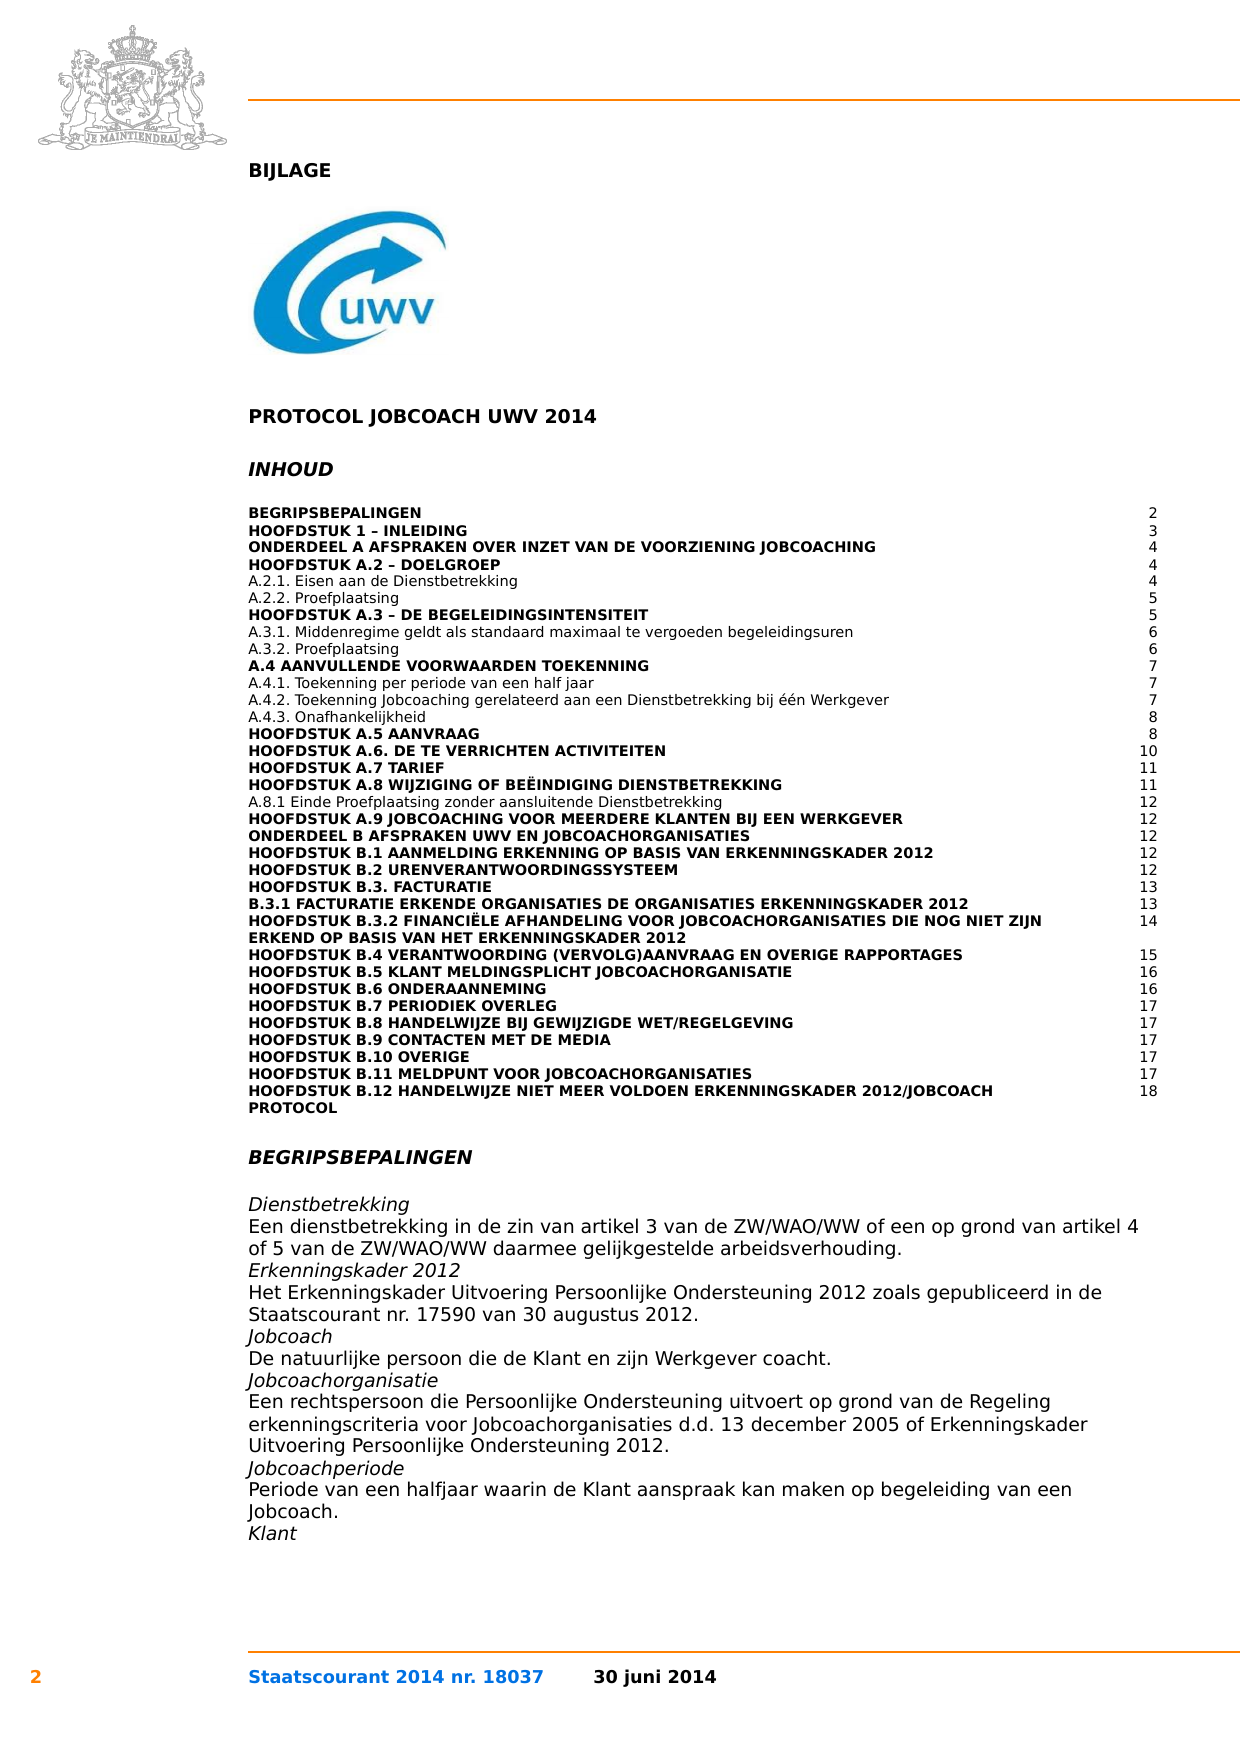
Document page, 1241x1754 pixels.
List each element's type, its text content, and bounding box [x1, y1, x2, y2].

table_cell 5 [1044, 607, 1163, 624]
table_cell 17 [1044, 1066, 1163, 1083]
table_cell A.4.1. Toekenning per periode van een half jaar [248, 675, 1044, 692]
table_cell ONDERDEEL B AFSPRAKEN UWV EN JOBCOACHORGANISATIES [248, 828, 1044, 845]
subtitle BIJLAGE [248, 160, 1163, 182]
table_cell HOOFDSTUK B.5 KLANT MELDINGSPLICHT JOBCOACHORGANISATIE [248, 964, 1044, 981]
table_cell HOOFDSTUK A.5 AANVRAAG [248, 726, 1044, 743]
text Dienstbetrekking [248, 1194, 1163, 1216]
table_cell A.2.1. Eisen aan de Dienstbetrekking [248, 573, 1044, 590]
table_cell 17 [1044, 998, 1163, 1015]
subtitle INHOUD [248, 458, 1163, 480]
table_cell A.3.2. Proefplaatsing [248, 641, 1044, 658]
table_cell A.2.2. Proefplaatsing [248, 590, 1044, 607]
table_cell 5 [1044, 590, 1163, 607]
table_cell HOOFDSTUK A.7 TARIEF [248, 760, 1044, 777]
table_cell 17 [1044, 1015, 1163, 1032]
table_cell HOOFDSTUK A.8 WIJZIGING OF BEËINDIGING DIENSTBETREKKING [248, 777, 1044, 794]
table_cell 14 [1044, 913, 1163, 947]
table_cell HOOFDSTUK B.10 OVERIGE [248, 1049, 1044, 1066]
table_cell HOOFDSTUK B.9 CONTACTEN MET DE MEDIA [248, 1032, 1044, 1049]
table_cell HOOFDSTUK B.8 HANDELWIJZE BIJ GEWIJZIGDE WET/REGELGEVING [248, 1015, 1044, 1032]
text Jobcoachperiode [248, 1457, 1163, 1479]
table_cell 13 [1044, 879, 1163, 896]
table_cell 12 [1044, 862, 1163, 879]
table_cell 16 [1044, 964, 1163, 981]
table_cell 4 [1044, 539, 1163, 556]
table_cell A.4.3. Onafhankelijkheid [248, 709, 1044, 726]
text Jobcoach [248, 1326, 1163, 1347]
table_cell 13 [1044, 896, 1163, 913]
table_cell 11 [1044, 777, 1163, 794]
table_cell A.4 AANVULLENDE VOORWAARDEN TOEKENNING [248, 658, 1044, 675]
table_cell 7 [1044, 692, 1163, 709]
table_cell 12 [1044, 828, 1163, 845]
table_cell ONDERDEEL A AFSPRAKEN OVER INZET VAN DE VOORZIENING JOBCOACHING [248, 539, 1044, 556]
table_cell HOOFDSTUK B.6 ONDERAANNEMING [248, 981, 1044, 998]
text Klant [248, 1523, 1163, 1545]
picture [248, 206, 449, 355]
table_cell HOOFDSTUK B.12 HANDELWIJZE NIET MEER VOLDOEN ERKENNINGSKADER 2012/JOBCOACH PROTOCOL [248, 1083, 1044, 1117]
text Erkenningskader 2012 [248, 1259, 1163, 1282]
text Een dienstbetrekking in de zin van artikel 3 van de ZW/WAO/WW of een op grond van artikel 4 of 5 van de ZW/WAO/WW daarmee gelijkgestelde arbeidsverhouding. [248, 1216, 1163, 1259]
table_cell 16 [1044, 981, 1163, 998]
table_cell HOOFDSTUK A.3 – DE BEGELEIDINGSINTENSITEIT [248, 607, 1044, 624]
table_cell HOOFDSTUK A.6. DE TE VERRICHTEN ACTIVITEITEN [248, 743, 1044, 760]
table_cell 6 [1044, 624, 1163, 641]
table_cell HOOFDSTUK A.2 – DOELGROEP [248, 556, 1044, 573]
table_cell HOOFDSTUK A.9 JOBCOACHING VOOR MEERDERE KLANTEN BIJ EEN WERKGEVER [248, 811, 1044, 828]
table_cell 4 [1044, 573, 1163, 590]
picture [38, 25, 227, 150]
table_cell HOOFDSTUK B.3.2 FINANCIËLE AFHANDELING VOOR JOBCOACHORGANISATIES DIE NOG NIET ZIJN ERKEND OP BASIS VAN HET ERKENNINGSKADER 2012 [248, 913, 1044, 947]
table_cell 17 [1044, 1032, 1163, 1049]
table_cell HOOFDSTUK B.1 AANMELDING ERKENNING OP BASIS VAN ERKENNINGSKADER 2012 [248, 845, 1044, 862]
table_cell 7 [1044, 675, 1163, 692]
table_cell 12 [1044, 845, 1163, 862]
text Een rechtspersoon die Persoonlijke Ondersteuning uitvoert op grond van de Regeling erkenningscriteria voor Jobcoachorganisaties d.d. 13 december 2005 of Erkenningskader Uitvoering Persoonlijke Ondersteuning 2012. [248, 1391, 1163, 1457]
table_cell 12 [1044, 794, 1163, 811]
table_cell HOOFDSTUK 1 – INLEIDING [248, 523, 1044, 539]
table_cell 3 [1044, 523, 1163, 539]
text Periode van een halfjaar waarin de Klant aanspraak kan maken op begeleiding van een Jobcoach. [248, 1479, 1163, 1523]
text Het Erkenningskader Uitvoering Persoonlijke Ondersteuning 2012 zoals gepubliceerd in de Staatscourant nr. 17590 van 30 augustus 2012. [248, 1282, 1163, 1326]
table_cell 18 [1044, 1083, 1163, 1117]
subtitle PROTOCOL JOBCOACH UWV 2014 [248, 406, 1163, 428]
table_cell 6 [1044, 641, 1163, 658]
table_cell A.8.1 Einde Proefplaatsing zonder aansluitende Dienstbetrekking [248, 794, 1044, 811]
table_cell HOOFDSTUK B.4 VERANTWOORDING (VERVOLG)AANVRAAG EN OVERIGE RAPPORTAGES [248, 947, 1044, 964]
subtitle BEGRIPSBEPALINGEN [248, 1147, 1163, 1169]
table_cell B.3.1 FACTURATIE ERKENDE ORGANISATIES DE ORGANISATIES ERKENNINGSKADER 2012 [248, 896, 1044, 913]
table_cell HOOFDSTUK B.7 PERIODIEK OVERLEG [248, 998, 1044, 1015]
table_cell 15 [1044, 947, 1163, 964]
text Jobcoachorganisatie [248, 1369, 1163, 1391]
table_cell 11 [1044, 760, 1163, 777]
table_cell A.4.2. Toekenning Jobcoaching gerelateerd aan een Dienstbetrekking bij één Werkgever [248, 692, 1044, 709]
table_cell HOOFDSTUK B.11 MELDPUNT VOOR JOBCOACHORGANISATIES [248, 1066, 1044, 1083]
table_header 2 [1044, 505, 1163, 522]
table_cell 7 [1044, 658, 1163, 675]
table_cell A.3.1. Middenregime geldt als standaard maximaal te vergoeden begeleidingsuren [248, 624, 1044, 641]
table_cell 12 [1044, 811, 1163, 828]
table_header BEGRIPSBEPALINGEN [248, 505, 1044, 522]
table_cell 10 [1044, 743, 1163, 760]
table_cell 8 [1044, 709, 1163, 726]
table_cell 4 [1044, 556, 1163, 573]
table_cell HOOFDSTUK B.3. FACTURATIE [248, 879, 1044, 896]
table_cell 17 [1044, 1049, 1163, 1066]
text De natuurlijke persoon die de Klant en zijn Werkgever coacht. [248, 1347, 1163, 1369]
table_cell 8 [1044, 726, 1163, 743]
table_cell HOOFDSTUK B.2 URENVERANTWOORDINGSSYSTEEM [248, 862, 1044, 879]
